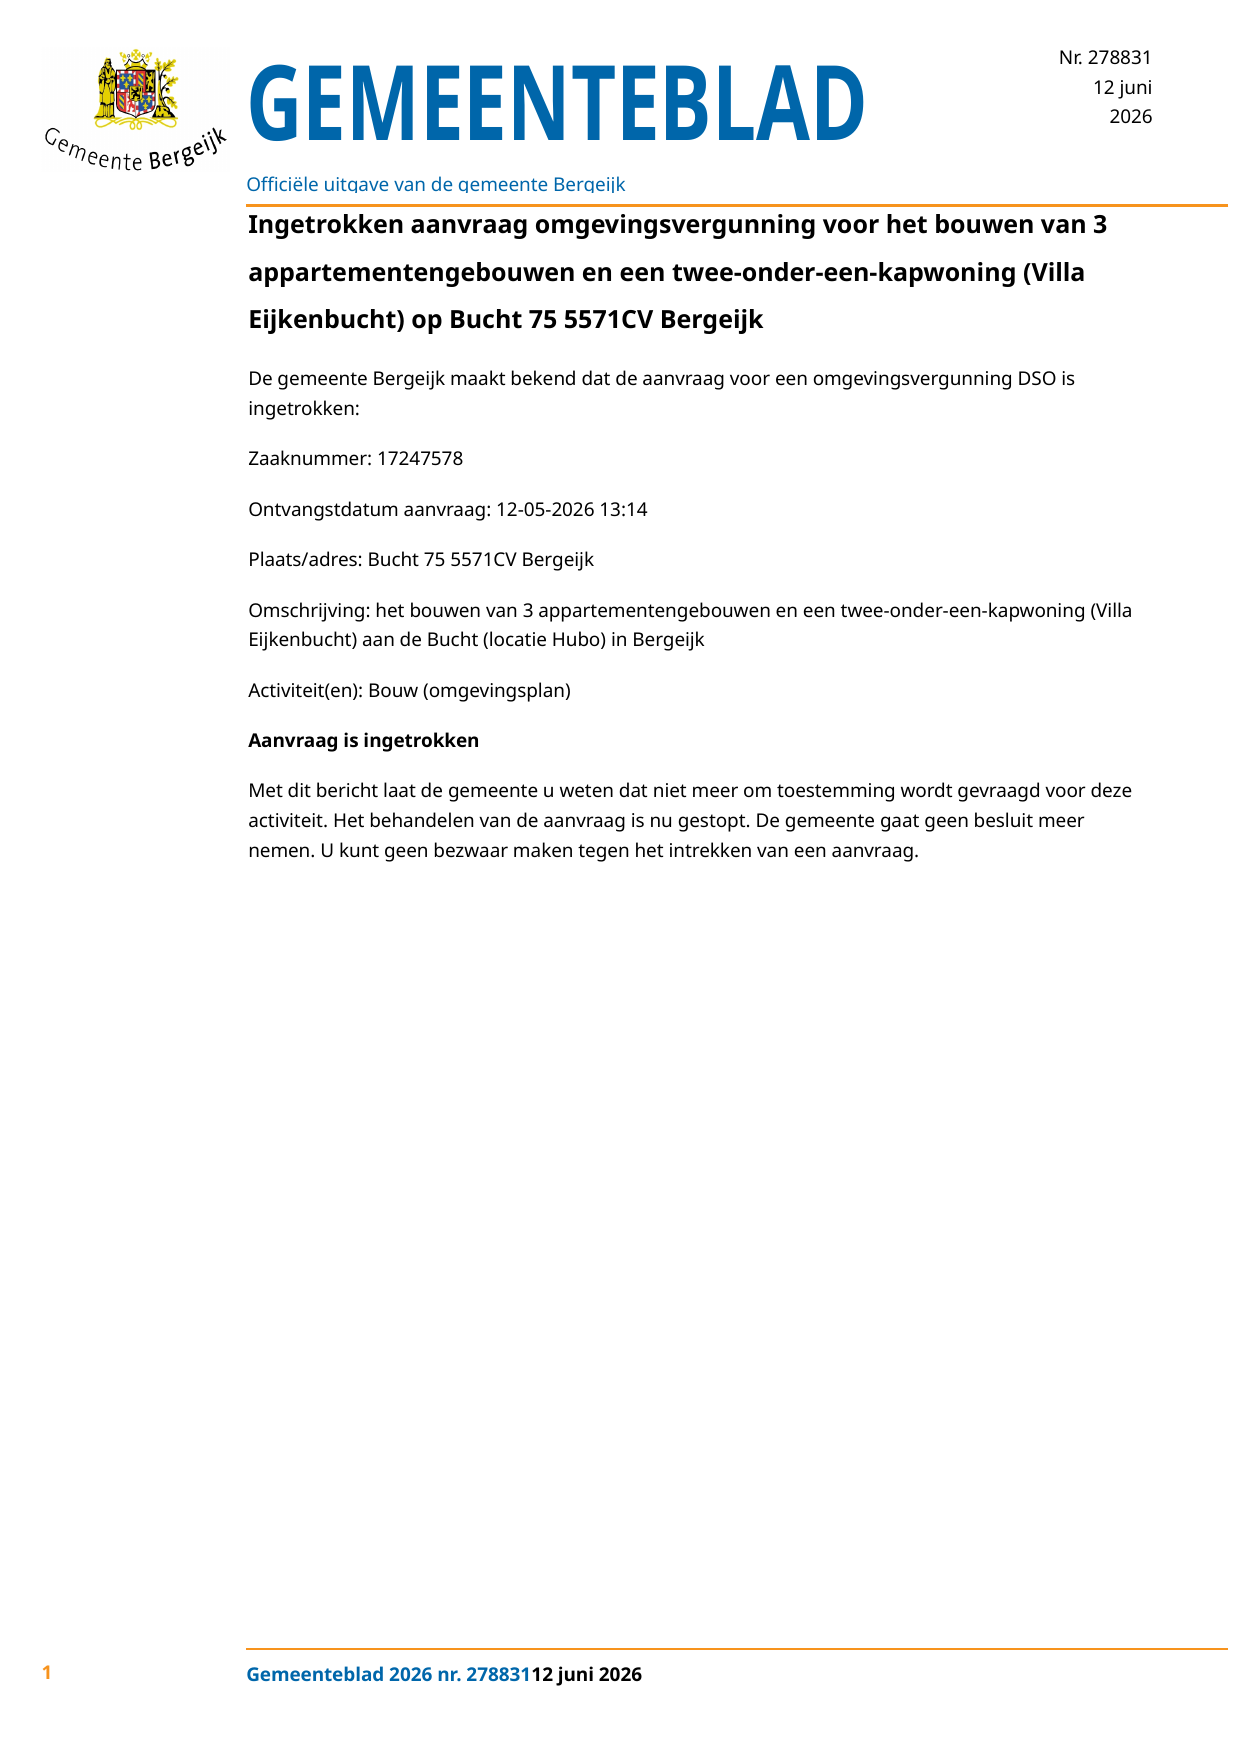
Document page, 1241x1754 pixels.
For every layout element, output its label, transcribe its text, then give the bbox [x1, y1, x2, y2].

text Ontvangstdatum aanvraag: 12-05-2026 13:14 [248, 496, 1152, 522]
text Activiteit(en): Bouw (omgevingsplan) [248, 677, 1152, 702]
text Plaats/adres: Bucht 75 5571CV Bergeijk [248, 546, 1152, 572]
text Ingetrokken aanvraag omgevingsvergunning voor het bouwen van 3 appartementengebouwen en een twee-onder-een-kapwoning (Villa Eijkenbucht) op Bucht 75 5571CV Bergeijk [248, 207, 1152, 336]
text Zaaknummer: 17247578 [248, 446, 1152, 471]
picture [41, 47, 231, 172]
text Met dit bericht laat de gemeente u weten dat niet meer om toestemming wordt gevraagd voor deze activiteit. Het behandelen van de aanvraag is nu gestopt. De gemeente gaat geen besluit meer nemen. U kunt geen bezwaar maken tegen het intrekken van een aanvraag. [248, 778, 1152, 862]
text Omschrijving: het bouwen van 3 appartementengebouwen en een twee-onder-een-kapwoning (Villa Eijkenbucht) aan de Bucht (locatie Hubo) in Bergeijk [248, 597, 1152, 652]
text De gemeente Bergeijk maakt bekend dat de aanvraag voor een omgevingsvergunning DSO is ingetrokken: [248, 366, 1152, 421]
text Aanvraag is ingetrokken [248, 727, 1152, 753]
